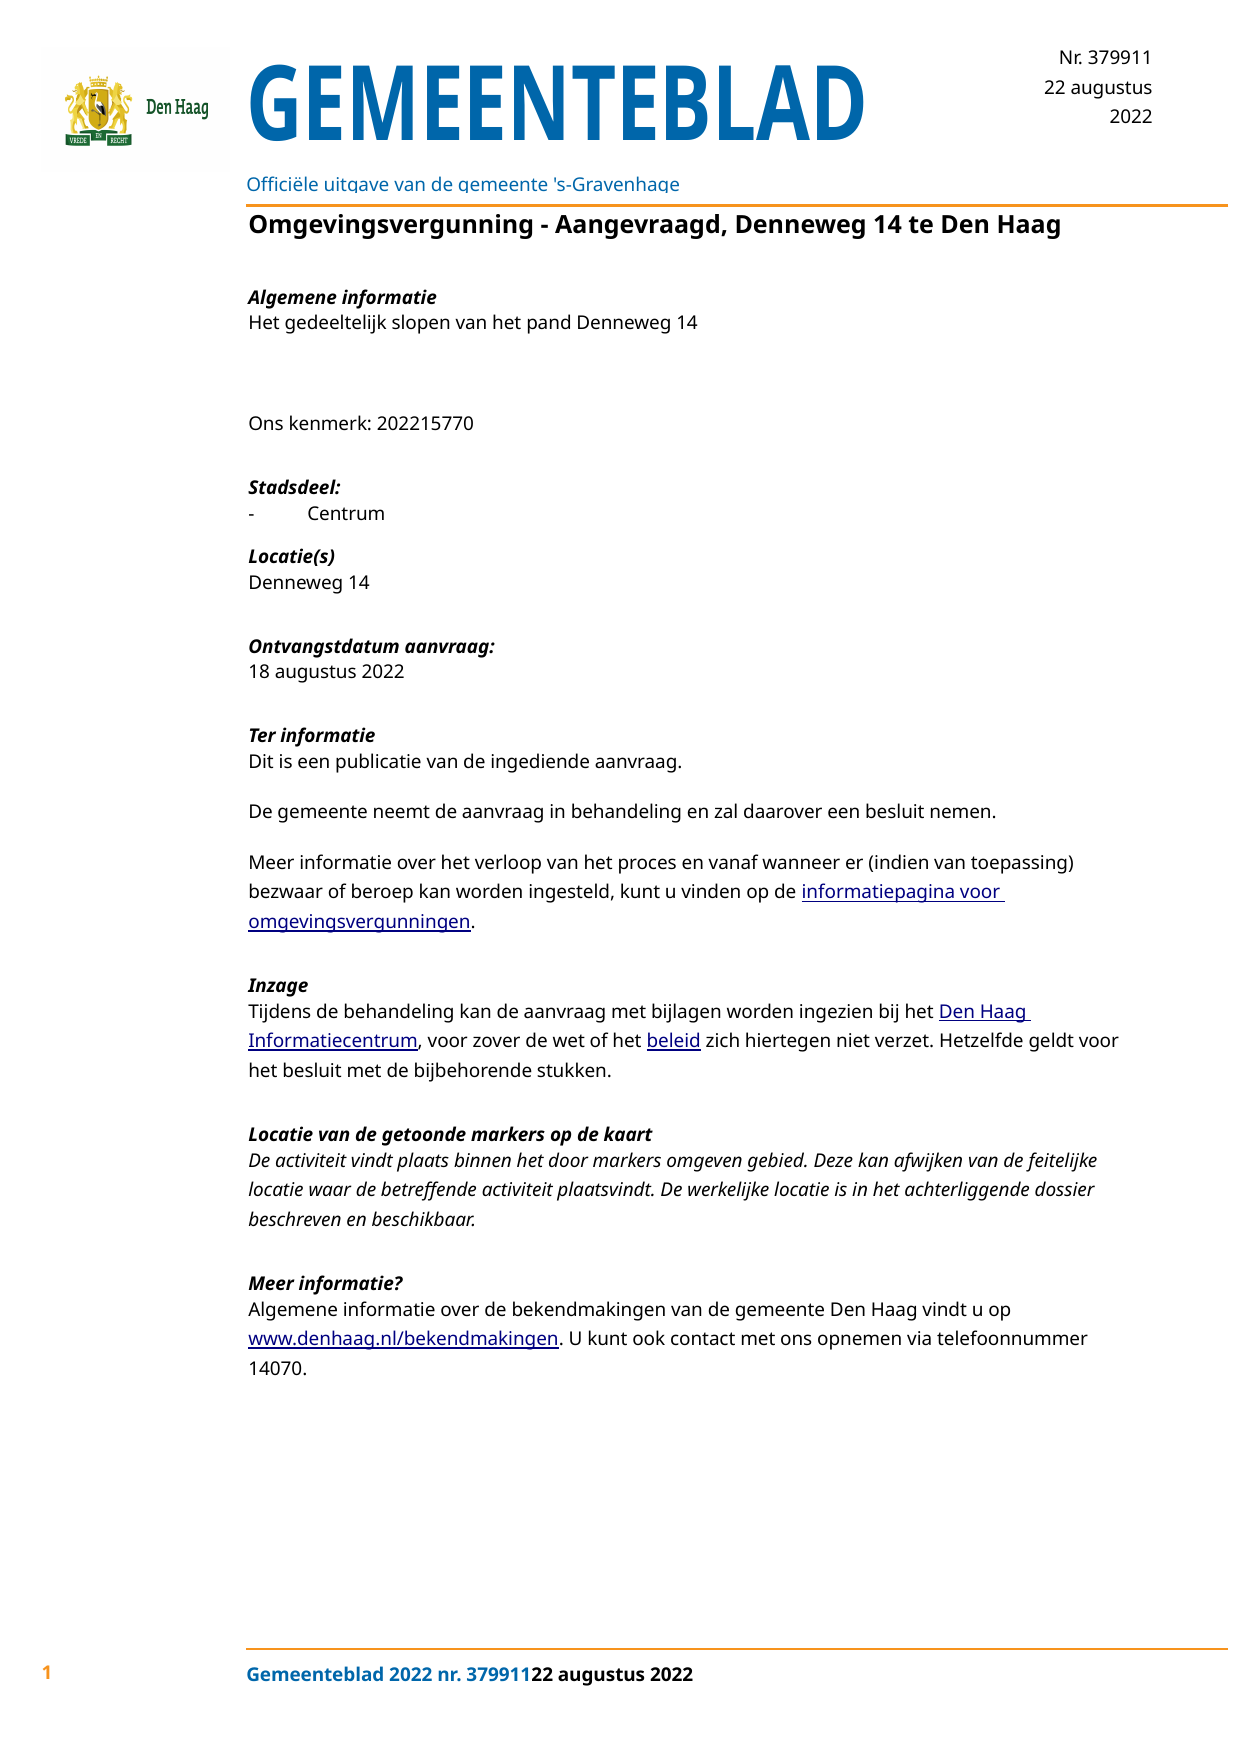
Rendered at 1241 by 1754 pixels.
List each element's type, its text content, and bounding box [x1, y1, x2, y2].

text Locatie van de getoonde markers op de kaart [248, 1121, 1152, 1147]
text Dit is een publicatie van de ingediende aanvraag. [248, 748, 1152, 774]
text 18 augustus 2022 [248, 659, 1152, 684]
list Centrum [248, 500, 1152, 526]
text Meer informatie? [248, 1270, 1152, 1296]
text Tijdens de behandeling kan de aanvraag met bijlagen worden ingezien bij het Den Haag Informatiecentrum, voor zover de wet of het beleid zich hiertegen niet verzet. Hetzelfde geldt voor het besluit met de bijbehorende stukken. [248, 998, 1152, 1083]
text Denneweg 14 [248, 569, 1152, 595]
text Stadsdeel: [248, 474, 1152, 500]
text Het gedeeltelijk slopen van het pand Denneweg 14 [248, 309, 1152, 335]
text Algemene informatie over de bekendmakingen van de gemeente Den Haag vindt u op www.denhaag.nl/bekendmakingen. U kunt ook contact met ons opnemen via telefoonnummer 14070. [248, 1296, 1152, 1381]
text Omgevingsvergunning - Aangevraagd, Denneweg 14 te Den Haag [248, 207, 1152, 241]
text Ons kenmerk: 202215770 [248, 410, 1152, 436]
text Inzage [248, 972, 1152, 998]
text De activiteit vindt plaats binnen het door markers omgeven gebied. Deze kan afwijken van de feitelijke locatie waar de betreffende activiteit plaatsvindt. De werkelijke locatie is in het achterliggende dossier beschreven en beschikbaar. [248, 1147, 1152, 1232]
text Ter informatie [248, 723, 1152, 748]
picture [41, 47, 231, 172]
text De gemeente neemt de aanvraag in behandeling en zal daarover een besluit nemen. [248, 799, 1152, 824]
text Ontvangstdatum aanvraag: [248, 633, 1152, 659]
text Locatie(s) [248, 543, 1152, 569]
text Algemene informatie [248, 284, 1152, 309]
text Meer informatie over het verloop van het proces en vanaf wanneer er (indien van toepassing) bezwaar of beroep kan worden ingesteld, kunt u vinden op de informatiepagina voor omgevingsvergunningen. [248, 849, 1152, 934]
